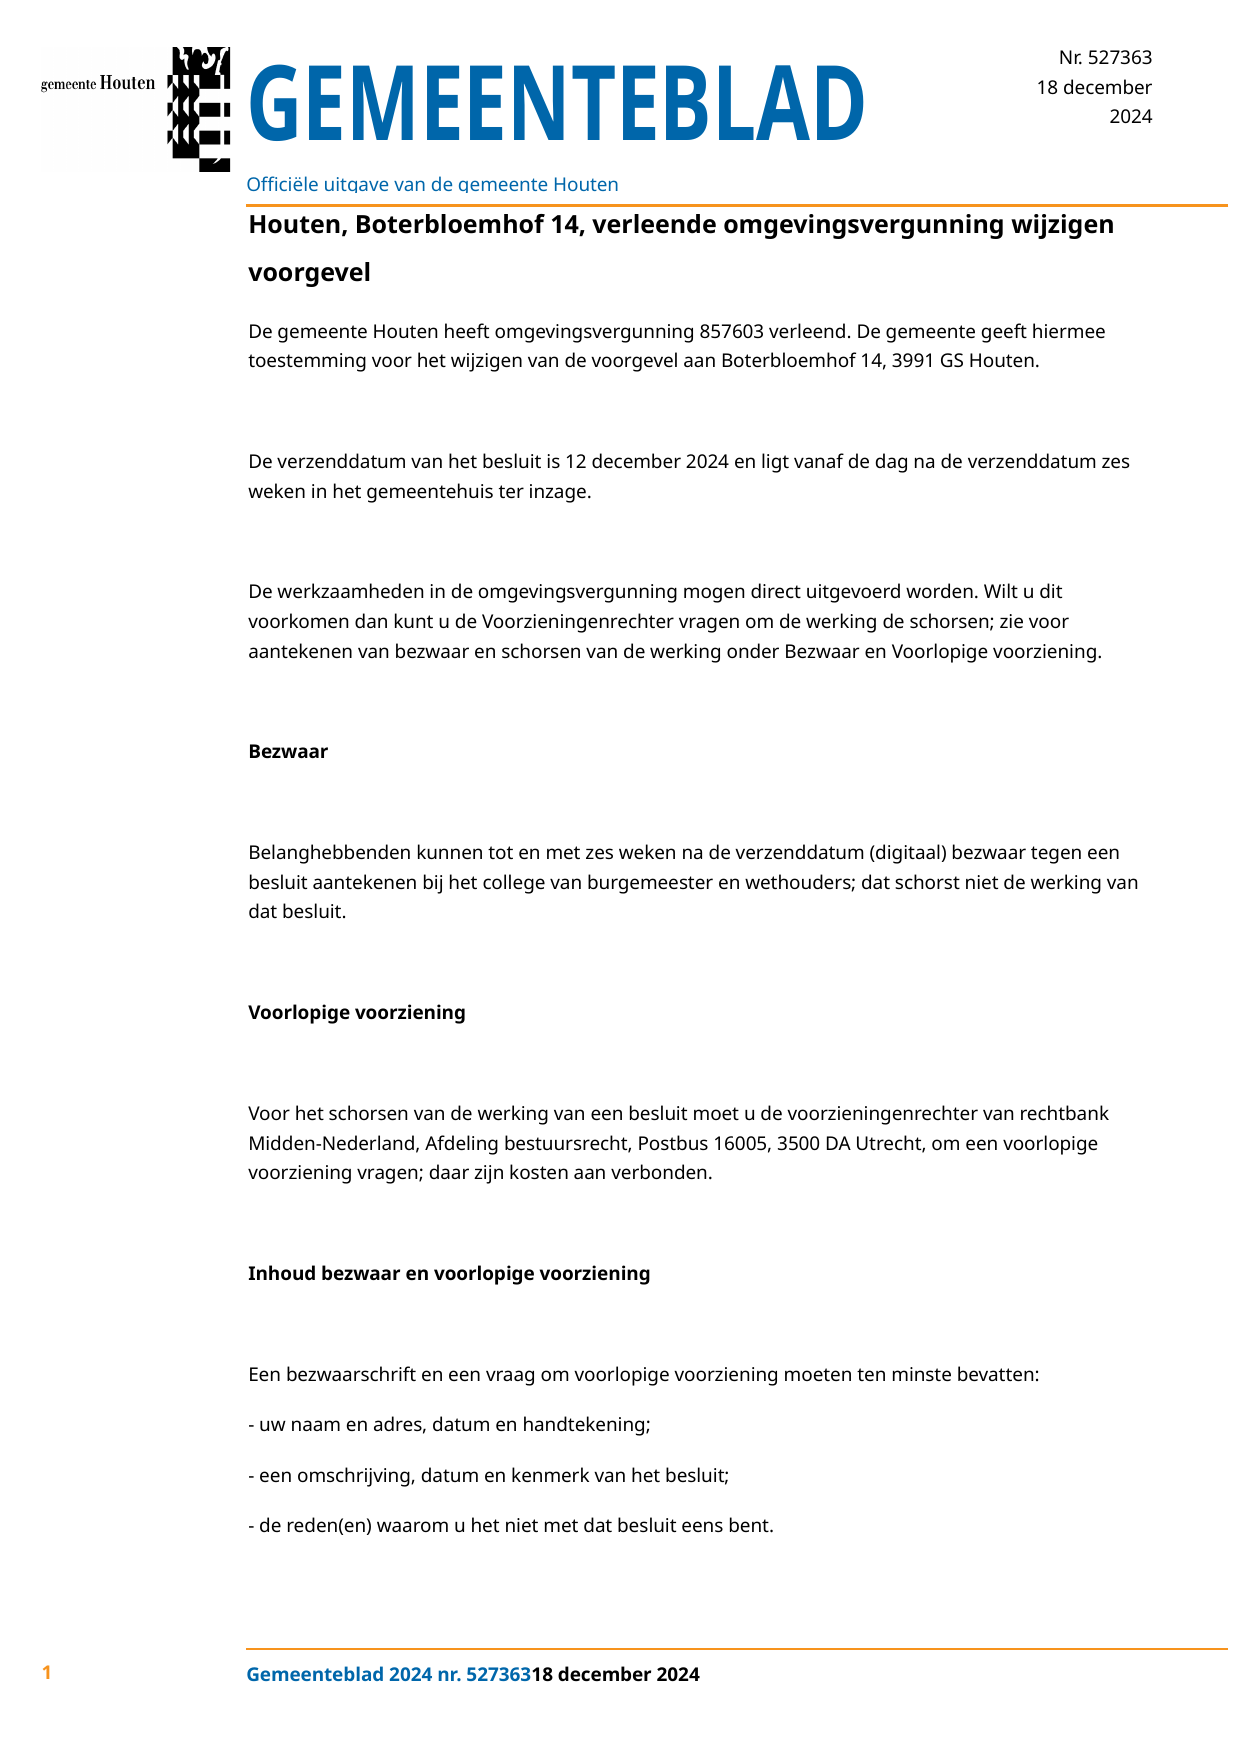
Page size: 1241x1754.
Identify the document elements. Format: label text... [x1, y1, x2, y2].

text - de reden(en) waarom u het niet met dat besluit eens bent. [248, 1512, 1152, 1538]
text De gemeente Houten heeft omgevingsvergunning 857603 verleend. De gemeente geeft hiermee toestemming voor het wijzigen van de voorgevel aan Boterbloemhof 14, 3991 GS Houten. [248, 318, 1152, 373]
text Voor het schorsen van de werking van een besluit moet u de voorzieningenrechter van rechtbank Midden-Nederland, Afdeling bestuursrecht, Postbus 16005, 3500 DA Utrecht, om een voorlopige voorziening vragen; daar zijn kosten aan verbonden. [248, 1100, 1152, 1185]
picture [41, 47, 231, 172]
text Voorlopige voorziening [248, 999, 1152, 1025]
text Een bezwaarschrift en een vraag om voorlopige voorziening moeten ten minste bevatten: [248, 1361, 1152, 1387]
text Bezwaar [248, 739, 1152, 764]
text Houten, Boterbloemhof 14, verleende omgevingsvergunning wijzigen voorgevel [248, 207, 1152, 288]
text De werkzaamheden in de omgevingsvergunning mogen direct uitgevoerd worden. Wilt u dit voorkomen dan kunt u de Voorzieningenrechter vragen om de werking de schorsen; zie voor aantekenen van bezwaar en schorsen van de werking onder Bezwaar en Voorlopige voorziening. [248, 579, 1152, 664]
text - uw naam en adres, datum en handtekening; [248, 1412, 1152, 1437]
text - een omschrijving, datum en kenmerk van het besluit; [248, 1462, 1152, 1488]
text Belanghebbenden kunnen tot en met zes weken na de verzenddatum (digitaal) bezwaar tegen een besluit aantekenen bij het college van burgemeester en wethouders; dat schorst niet de werking van dat besluit. [248, 839, 1152, 924]
text De verzenddatum van het besluit is 12 december 2024 en ligt vanaf de dag na de verzenddatum zes weken in het gemeentehuis ter inzage. [248, 448, 1152, 504]
text Inhoud bezwaar en voorlopige voorziening [248, 1260, 1152, 1286]
